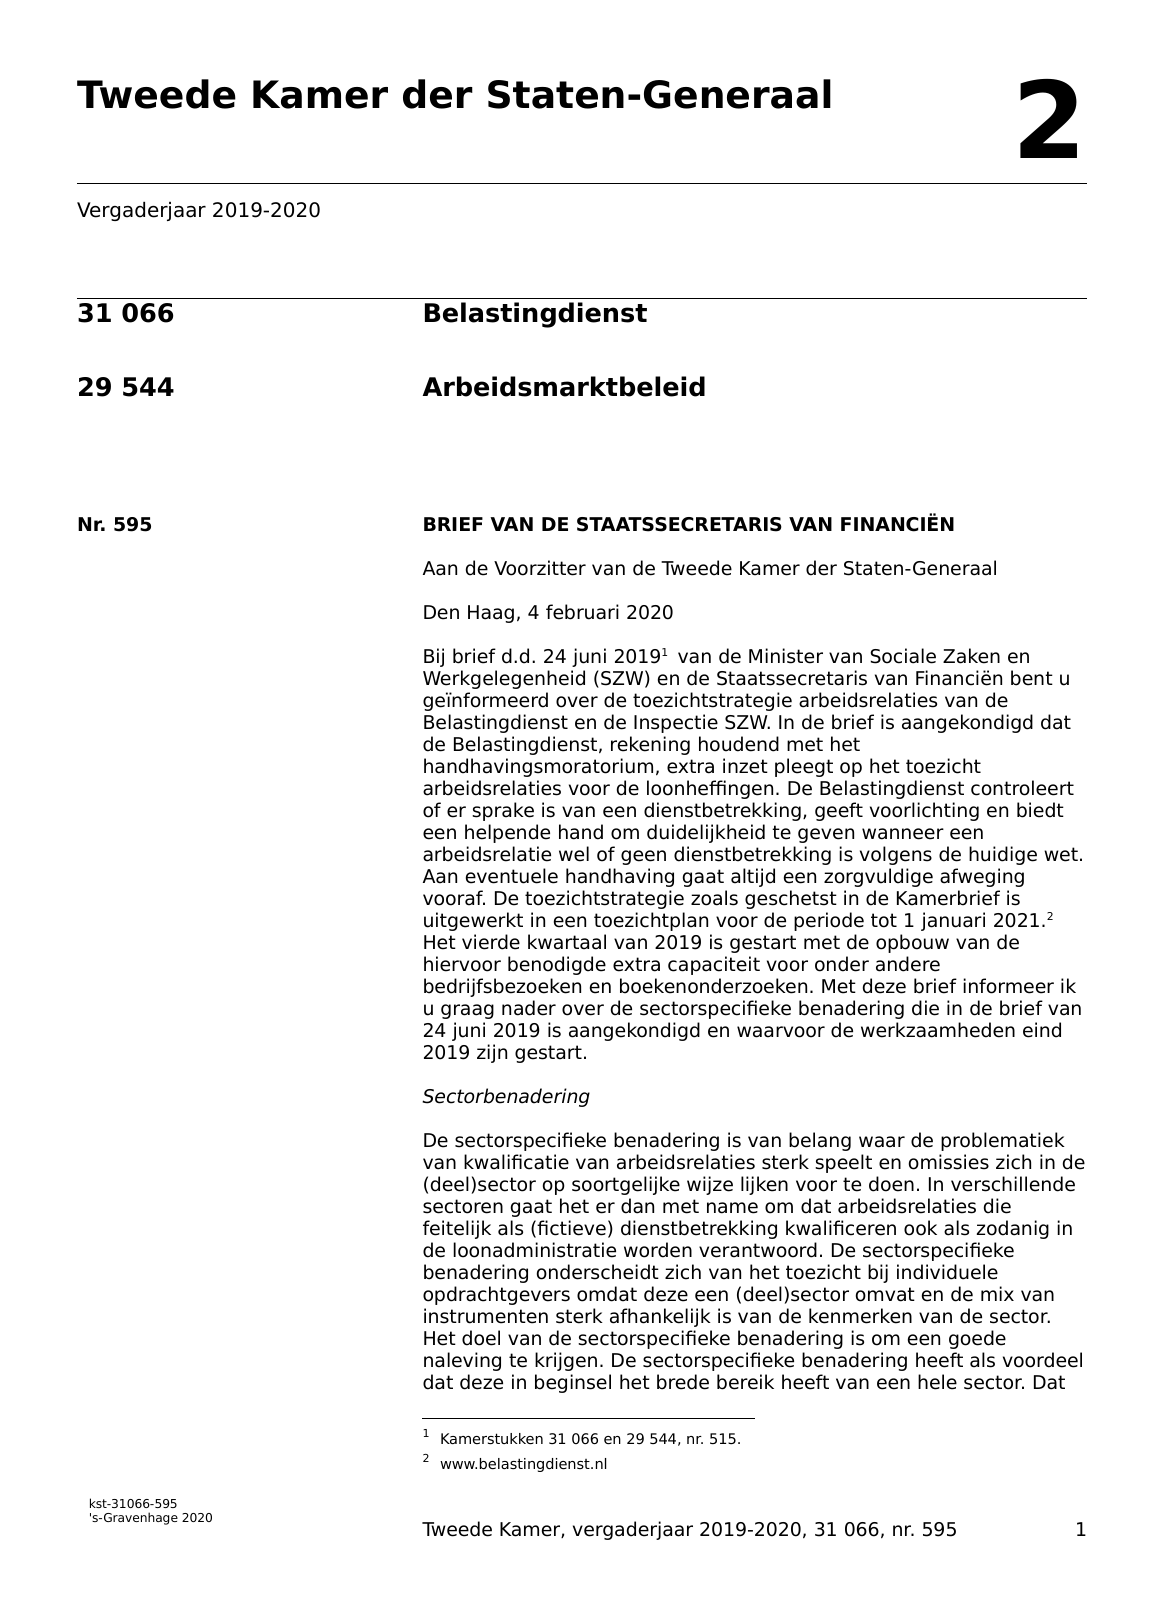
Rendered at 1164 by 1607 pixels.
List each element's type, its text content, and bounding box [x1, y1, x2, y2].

text www.belastingdienst.nl [422, 1452, 1087, 1474]
table_cell Vergaderjaar 2019-2020 [77, 184, 1087, 298]
table_header Tweede Kamer der Staten-Generaal [77, 59, 886, 183]
text De sectorspecifieke benadering is van belang waar de problematiek van kwalificatie van arbeidsrelaties sterk speelt en omissies zich in de (deel)sector op soortgelijke wijze lijken voor te doen. In verschillende sectoren gaat het er dan met name om dat arbeidsrelaties die feitelijk als (fictieve) dienstbetrekking kwalificeren ook als zodanig in de loonadministratie worden verantwoord. De sectorspecifieke benadering onderscheidt zich van het toezicht bij individuele opdrachtgevers omdat deze een (deel)sector omvat en de mix van instrumenten sterk afhankelijk is van de kenmerken van de sector. Het doel van de sectorspecifieke benadering is om een goede naleving te krijgen. De sectorspecifieke benadering heeft als voordeel dat deze in beginsel het brede bereik heeft van een hele sector. Dat [422, 1130, 1087, 1394]
subtitle Nr. 595 BRIEF VAN DE STAATSSECRETARIS VAN FINANCIËN [77, 514, 1087, 536]
text Bij brief d.d. 24 juni 2019 van de Minister van Sociale Zaken en Werkgelegenheid (SZW) en de Staatssecretaris van Financiën bent u geïnformeerd over de toezichtstrategie arbeidsrelaties van de Belastingdienst en de Inspectie SZW. In de brief is aangekondigd dat de Belastingdienst, rekening houdend met het handhavingsmoratorium, extra inzet pleegt op het toezicht arbeidsrelaties voor de loonheffingen. De Belastingdienst controleert of er sprake is van een dienstbetrekking, geeft voorlichting en biedt een helpende hand om duidelijkheid te geven wanneer een arbeidsrelatie wel of geen dienstbetrekking is volgens de huidige wet. Aan eventuele handhaving gaat altijd een zorgvuldige afweging vooraf. De toezichtstrategie zoals geschetst in de Kamerbrief is uitgewerkt in een toezichtplan voor de periode tot 1 januari 2021. Het vierde kwartaal van 2019 is gestart met de opbouw van de hiervoor benodigde extra capaciteit voor onder andere bedrijfsbezoeken en boekenonderzoeken. Met deze brief informeer ik u graag nader over de sectorspecifieke benadering die in de brief van 24 juni 2019 is aangekondigd en waarvoor de werkzaamheden eind 2019 zijn gestart. [422, 646, 1087, 1064]
text 's-Gravenhage 2020 [88, 1511, 323, 1525]
subtitle Sectorbenadering [422, 1086, 1087, 1108]
text Kamerstukken 31 066 en 29 544, nr. 515. [422, 1427, 1087, 1449]
text Den Haag, 4 februari 2020 [422, 602, 1087, 624]
subtitle 29 544 Arbeidsmarktbeleid [77, 373, 1087, 403]
subtitle 31 066 Belastingdienst [77, 299, 1087, 329]
text kst-31066-595 [88, 1497, 323, 1511]
text Aan de Voorzitter van de Tweede Kamer der Staten-Generaal [422, 558, 1087, 580]
table_header 2 [886, 59, 1087, 183]
